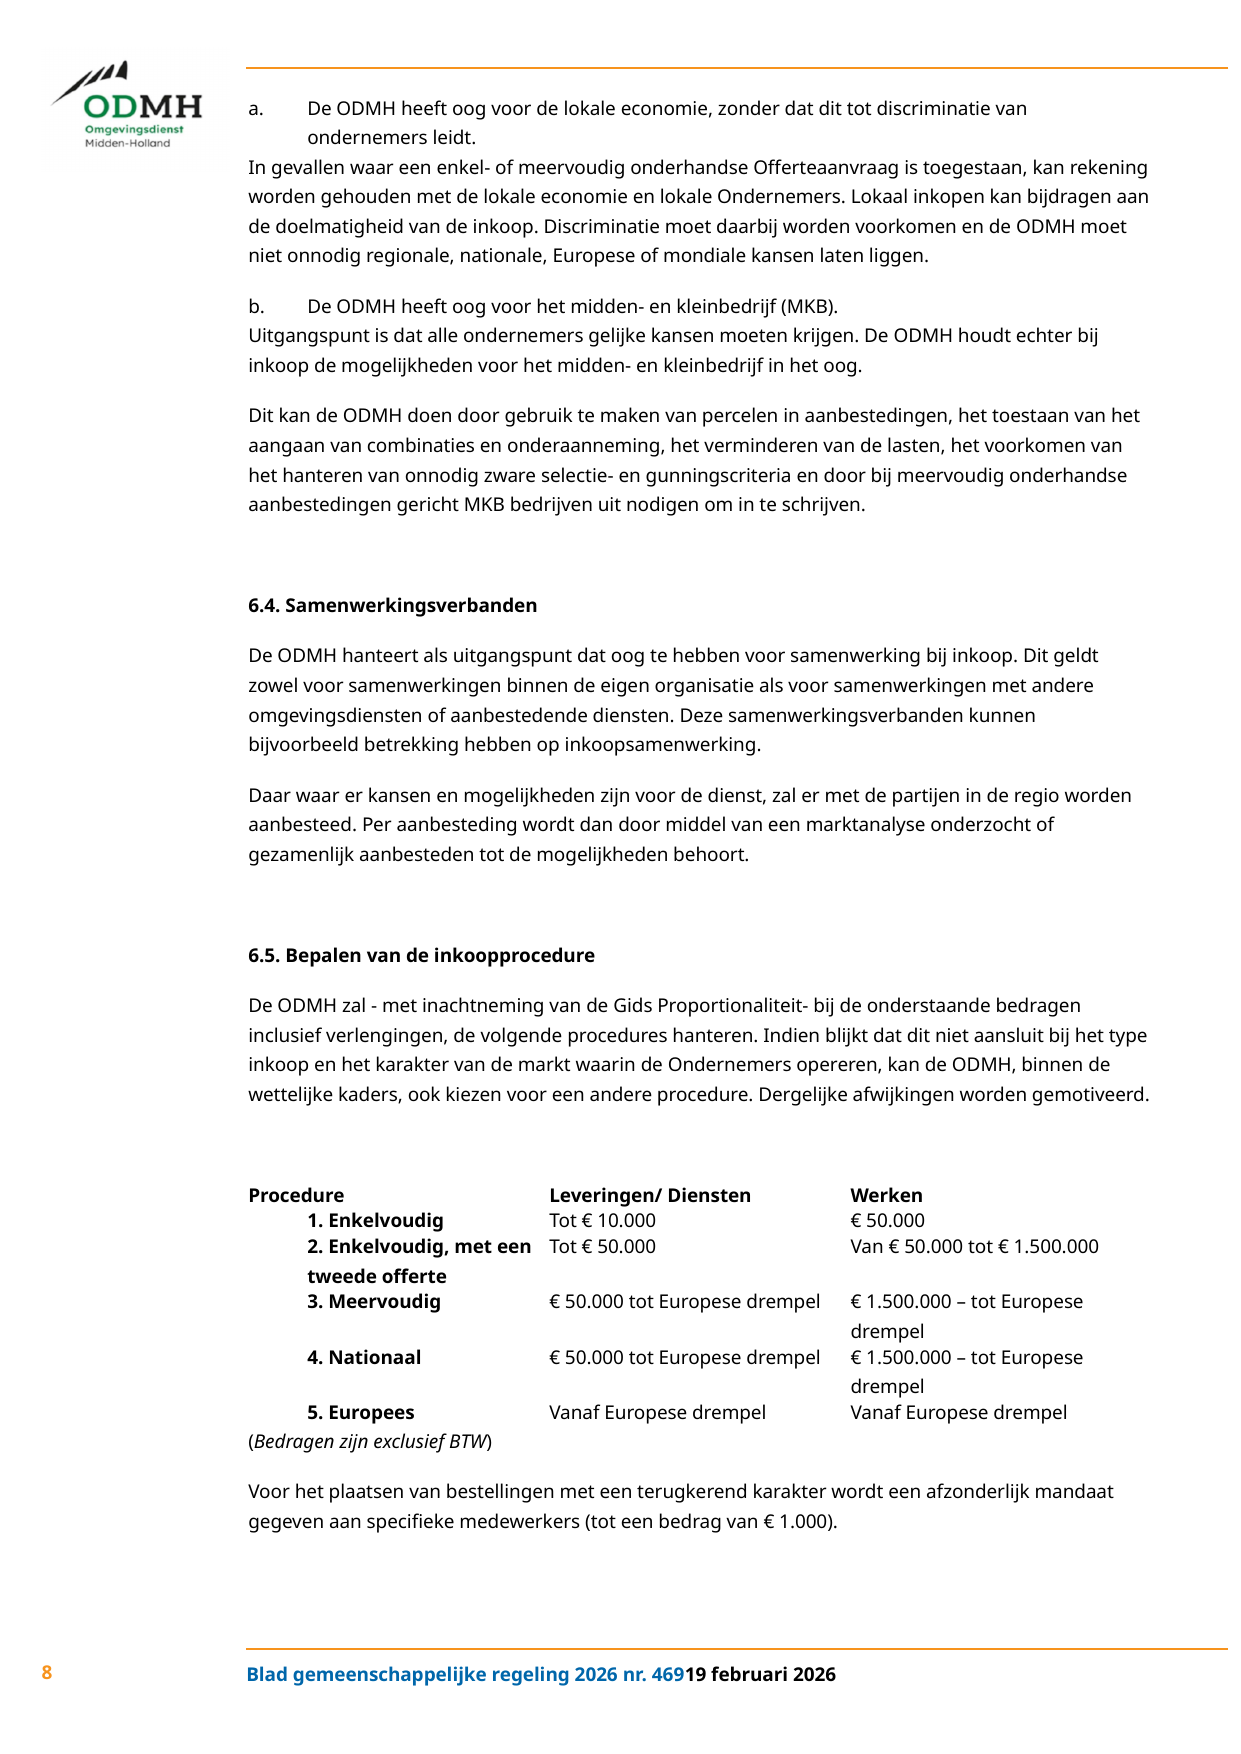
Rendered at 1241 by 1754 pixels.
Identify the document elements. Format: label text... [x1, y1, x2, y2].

table_cell Vanaf Europese drempel [549, 1399, 850, 1425]
text De ODMH hanteert als uitgangspunt dat oog te hebben voor samenwerking bij inkoop. Dit geldt zowel voor samenwerkingen binnen de eigen organisatie als voor samenwerkingen met andere omgevingsdiensten of aanbestedende diensten. Deze samenwerkingsverbanden kunnen bijvoorbeeld betrekking hebben op inkoopsamenwerking. [248, 643, 1152, 757]
text Dit kan de ODMH doen door gebruik te maken van percelen in aanbestedingen, het toestaan van het aangaan van combinaties en onderaanneming, het verminderen van de lasten, het voorkomen van het hanteren van onnodig zware selectie- en gunningscriteria en door bij meervoudig onderhandse aanbestedingen gericht MKB bedrijven uit nodigen om in te schrijven. [248, 403, 1152, 517]
table_cell € 1.500.000 – tot Europese drempel [850, 1289, 1152, 1344]
text 6.5. Bepalen van de inkoopprocedure [248, 942, 1152, 968]
table_cell 5. Europees [248, 1399, 549, 1425]
table_cell 1. Enkelvoudig [248, 1208, 549, 1233]
table_cell 4. Nationaal [248, 1344, 549, 1399]
table_cell Vanaf Europese drempel [850, 1399, 1152, 1425]
table_cell 3. Meervoudig [248, 1289, 549, 1344]
text (Bedragen zijn exclusief BTW) [248, 1428, 1152, 1454]
table_cell € 50.000 [850, 1208, 1152, 1233]
table_cell Tot € 10.000 [549, 1208, 850, 1233]
table_cell Van € 50.000 tot € 1.500.000 [850, 1234, 1152, 1289]
table_cell € 50.000 tot Europese drempel [549, 1344, 850, 1399]
table_header Werken [850, 1182, 1152, 1208]
text 6.4. Samenwerkingsverbanden [248, 592, 1152, 618]
text Daar waar er kansen en mogelijkheden zijn voor de dienst, zal er met de partijen in de regio worden aanbesteed. Per aanbesteding wordt dan door middel van een marktanalyse onderzocht of gezamenlijk aanbesteden tot de mogelijkheden behoort. [248, 782, 1152, 867]
text Uitgangspunt is dat alle ondernemers gelijke kansen moeten krijgen. De ODMH houdt echter bij inkoop de mogelijkheden voor het midden- en kleinbedrijf in het oog. [248, 323, 1152, 378]
table_cell 2. Enkelvoudig, met een tweede offerte [248, 1234, 549, 1289]
table_header Procedure [248, 1182, 549, 1208]
list De ODMH heeft oog voor het midden- en kleinbedrijf (MKB). [248, 293, 1152, 319]
table_cell € 1.500.000 – tot Europese drempel [850, 1344, 1152, 1399]
table_header Leveringen/ Diensten [549, 1182, 850, 1208]
table_cell Tot € 50.000 [549, 1234, 850, 1289]
picture [41, 47, 231, 172]
table_cell € 50.000 tot Europese drempel [549, 1289, 850, 1344]
text In gevallen waar een enkel- of meervoudig onderhandse Offerteaanvraag is toegestaan, kan rekening worden gehouden met de lokale economie en lokale Ondernemers. Lokaal inkopen kan bijdragen aan de doelmatigheid van de inkoop. Discriminatie moet daarbij worden voorkomen en de ODMH moet niet onnodig regionale, nationale, Europese of mondiale kansen laten liggen. [248, 154, 1152, 268]
text De ODMH zal - met inachtneming van de Gids Proportionaliteit- bij de onderstaande bedragen inclusief verlengingen, de volgende procedures hanteren. Indien blijkt dat dit niet aansluit bij het type inkoop en het karakter van de markt waarin de Ondernemers opereren, kan de ODMH, binnen de wettelijke kaders, ook kiezen voor een andere procedure. Dergelijke afwijkingen worden gemotiveerd. [248, 992, 1152, 1107]
text Voor het plaatsen van bestellingen met een terugkerend karakter wordt een afzonderlijk mandaat gegeven aan specifieke medewerkers (tot een bedrag van € 1.000). [248, 1479, 1152, 1534]
list De ODMH heeft oog voor de lokale economie, zonder dat dit tot discriminatie van ondernemers leidt. [248, 95, 1152, 150]
